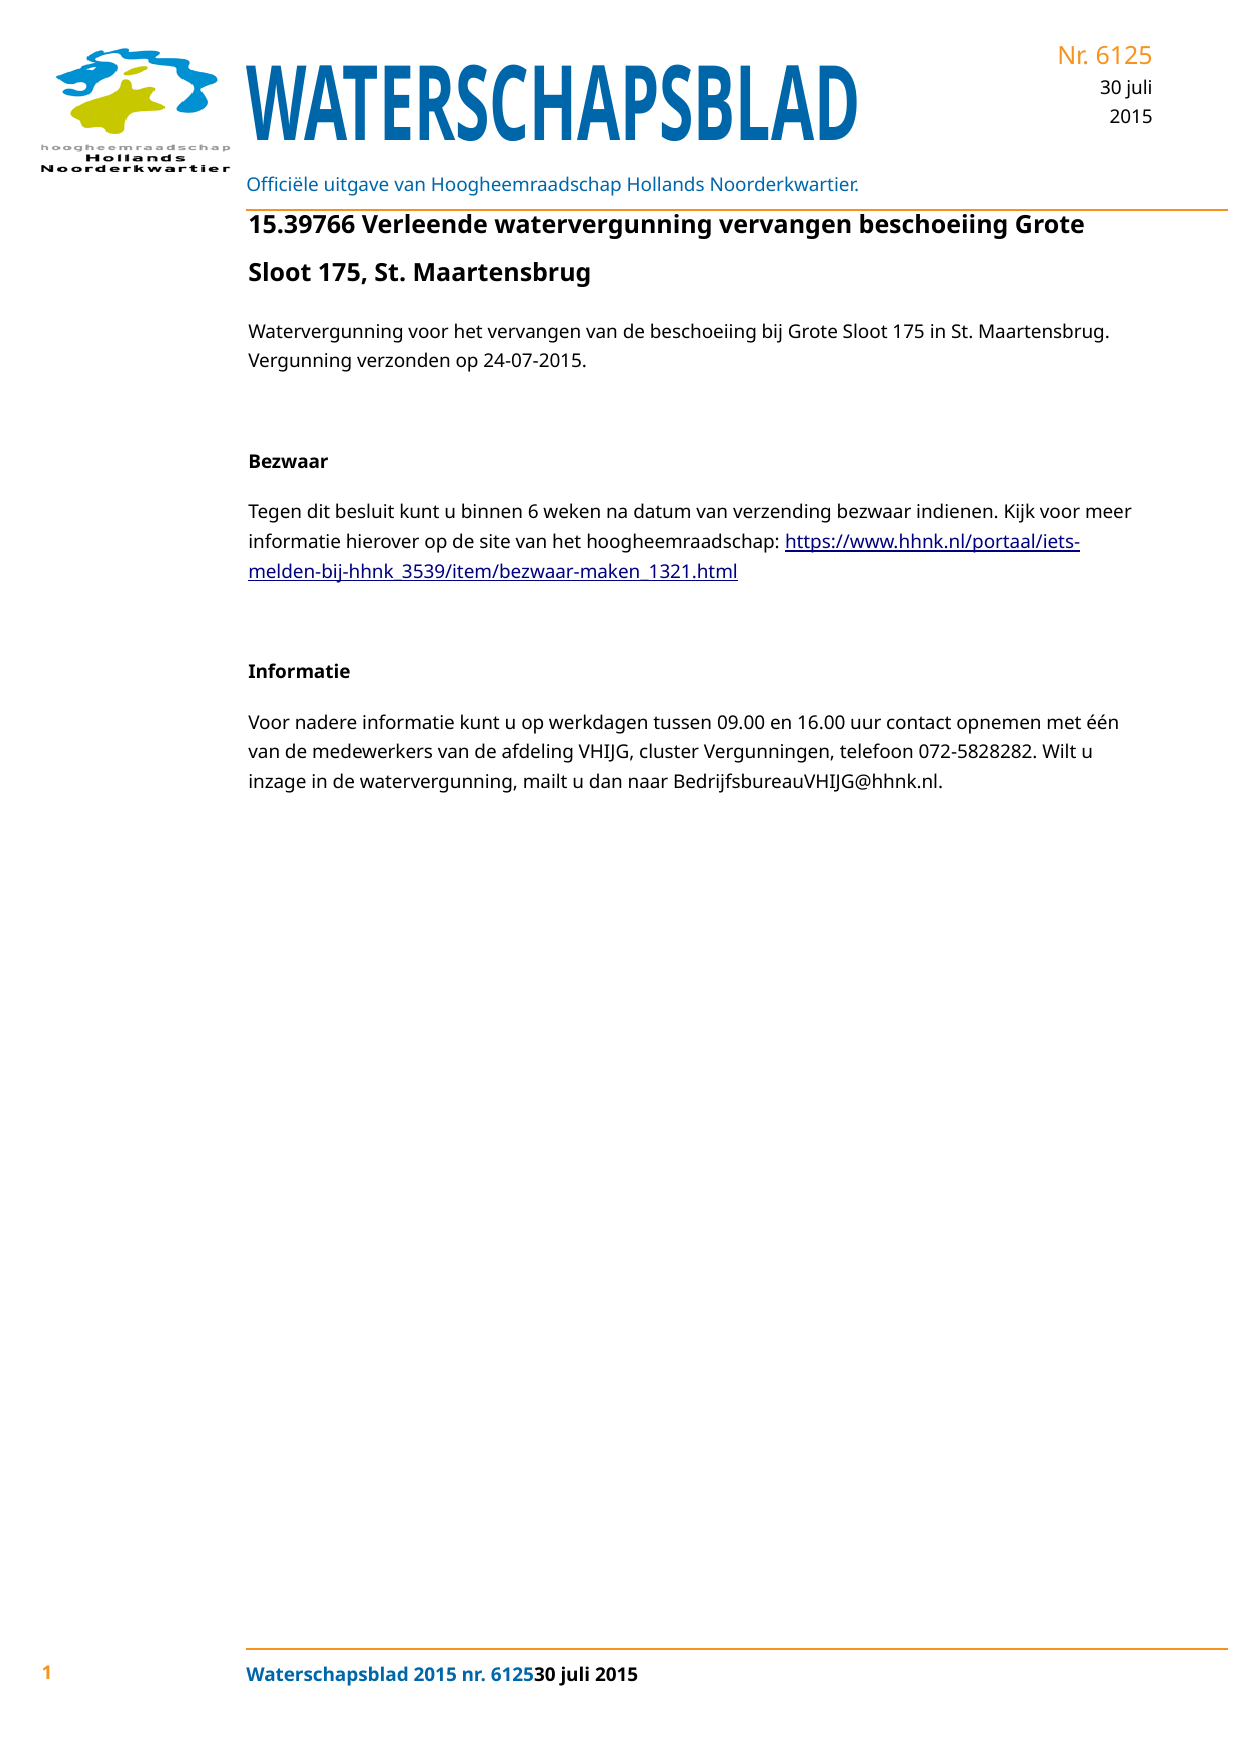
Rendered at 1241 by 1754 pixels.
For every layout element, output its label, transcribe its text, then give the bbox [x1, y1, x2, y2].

picture [41, 47, 231, 172]
text Watervergunning voor het vervangen van de beschoeiing bij Grote Sloot 175 in St. Maartensbrug. Vergunning verzonden op 24-07-2015. [248, 318, 1152, 373]
text Bezwaar [248, 448, 1152, 474]
text Tegen dit besluit kunt u binnen 6 weken na datum van verzending bezwaar indienen. Kijk voor meer informatie hierover op de site van het hoogheemraadschap: https://www.hhnk.nl/portaal/iets-melden-bij-hhnk_3539/item/bezwaar-maken_1321.html [248, 499, 1152, 584]
text 15.39766 Verleende watervergunning vervangen beschoeiing Grote Sloot 175, St. Maartensbrug [248, 211, 1152, 288]
text Informatie [248, 659, 1152, 684]
text Voor nadere informatie kunt u op werkdagen tussen 09.00 en 16.00 uur contact opnemen met één van de medewerkers van de afdeling VHIJG, cluster Vergunningen, telefoon 072-5828282. Wilt u inzage in de watervergunning, mailt u dan naar BedrijfsbureauVHIJG@hhnk.nl. [248, 709, 1152, 794]
